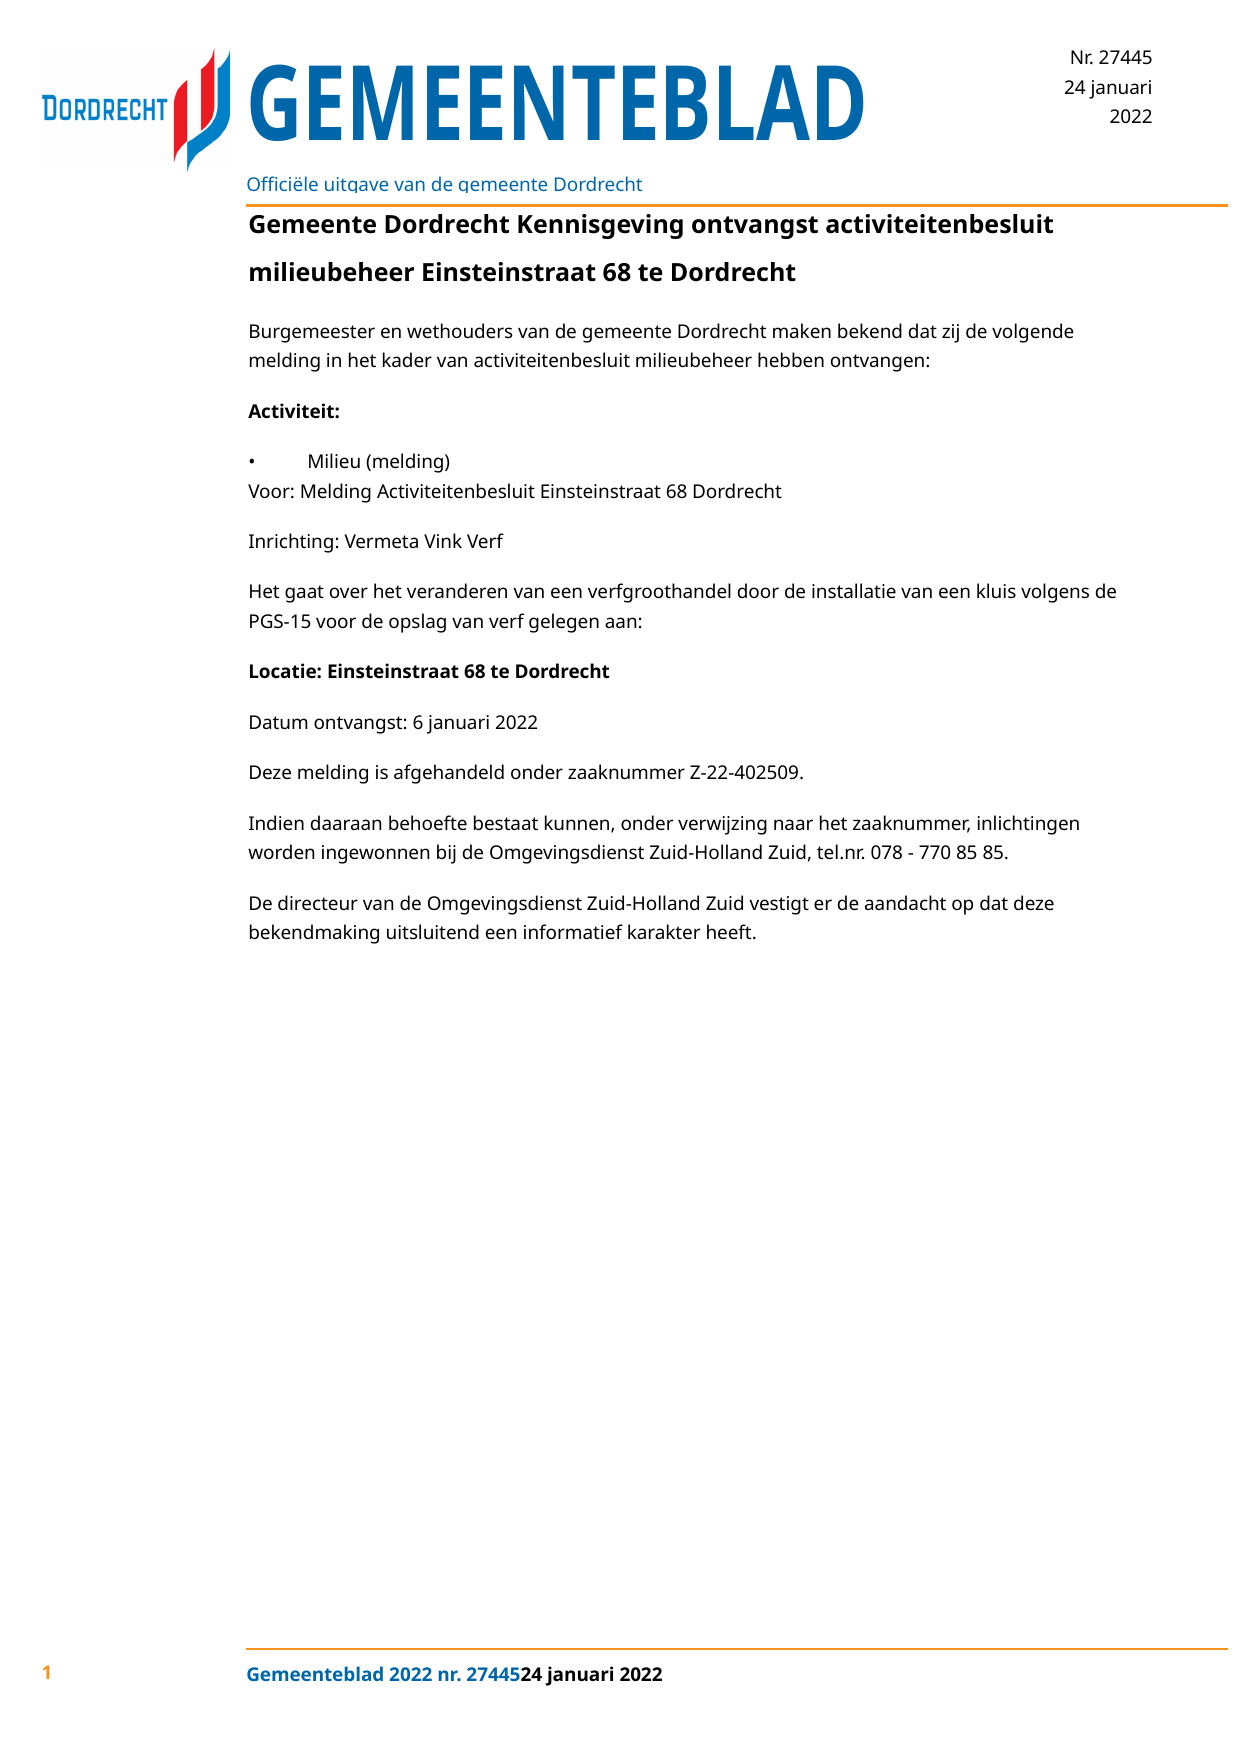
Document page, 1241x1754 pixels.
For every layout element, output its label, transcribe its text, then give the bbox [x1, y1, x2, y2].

text De directeur van de Omgevingsdienst Zuid-Holland Zuid vestigt er de aandacht op dat deze bekendmaking uitsluitend een informatief karakter heeft. [248, 890, 1152, 945]
text Indien daaraan behoefte bestaat kunnen, onder verwijzing naar het zaaknummer, inlichtingen worden ingewonnen bij de Omgevingsdienst Zuid-Holland Zuid, tel.nr. 078 - 770 85 85. [248, 810, 1152, 865]
list Milieu (melding) [248, 448, 1152, 474]
text Het gaat over het veranderen van een verfgroothandel door de installatie van een kluis volgens de PGS-15 voor de opslag van verf gelegen aan: [248, 579, 1152, 634]
text Locatie: Einsteinstraat 68 te Dordrecht [248, 659, 1152, 684]
text Datum ontvangst: 6 januari 2022 [248, 709, 1152, 735]
text Burgemeester en wethouders van de gemeente Dordrecht maken bekend dat zij de volgende melding in het kader van activiteitenbesluit milieubeheer hebben ontvangen: [248, 318, 1152, 373]
text Gemeente Dordrecht Kennisgeving ontvangst activiteitenbesluit milieubeheer Einsteinstraat 68 te Dordrecht [248, 207, 1152, 288]
text Inrichting: Vermeta Vink Verf [248, 528, 1152, 554]
text Deze melding is afgehandeld onder zaaknummer Z-22-402509. [248, 759, 1152, 785]
picture [41, 47, 231, 172]
text Activiteit: [248, 398, 1152, 424]
text Voor: Melding Activiteitenbesluit Einsteinstraat 68 Dordrecht [248, 478, 1152, 504]
